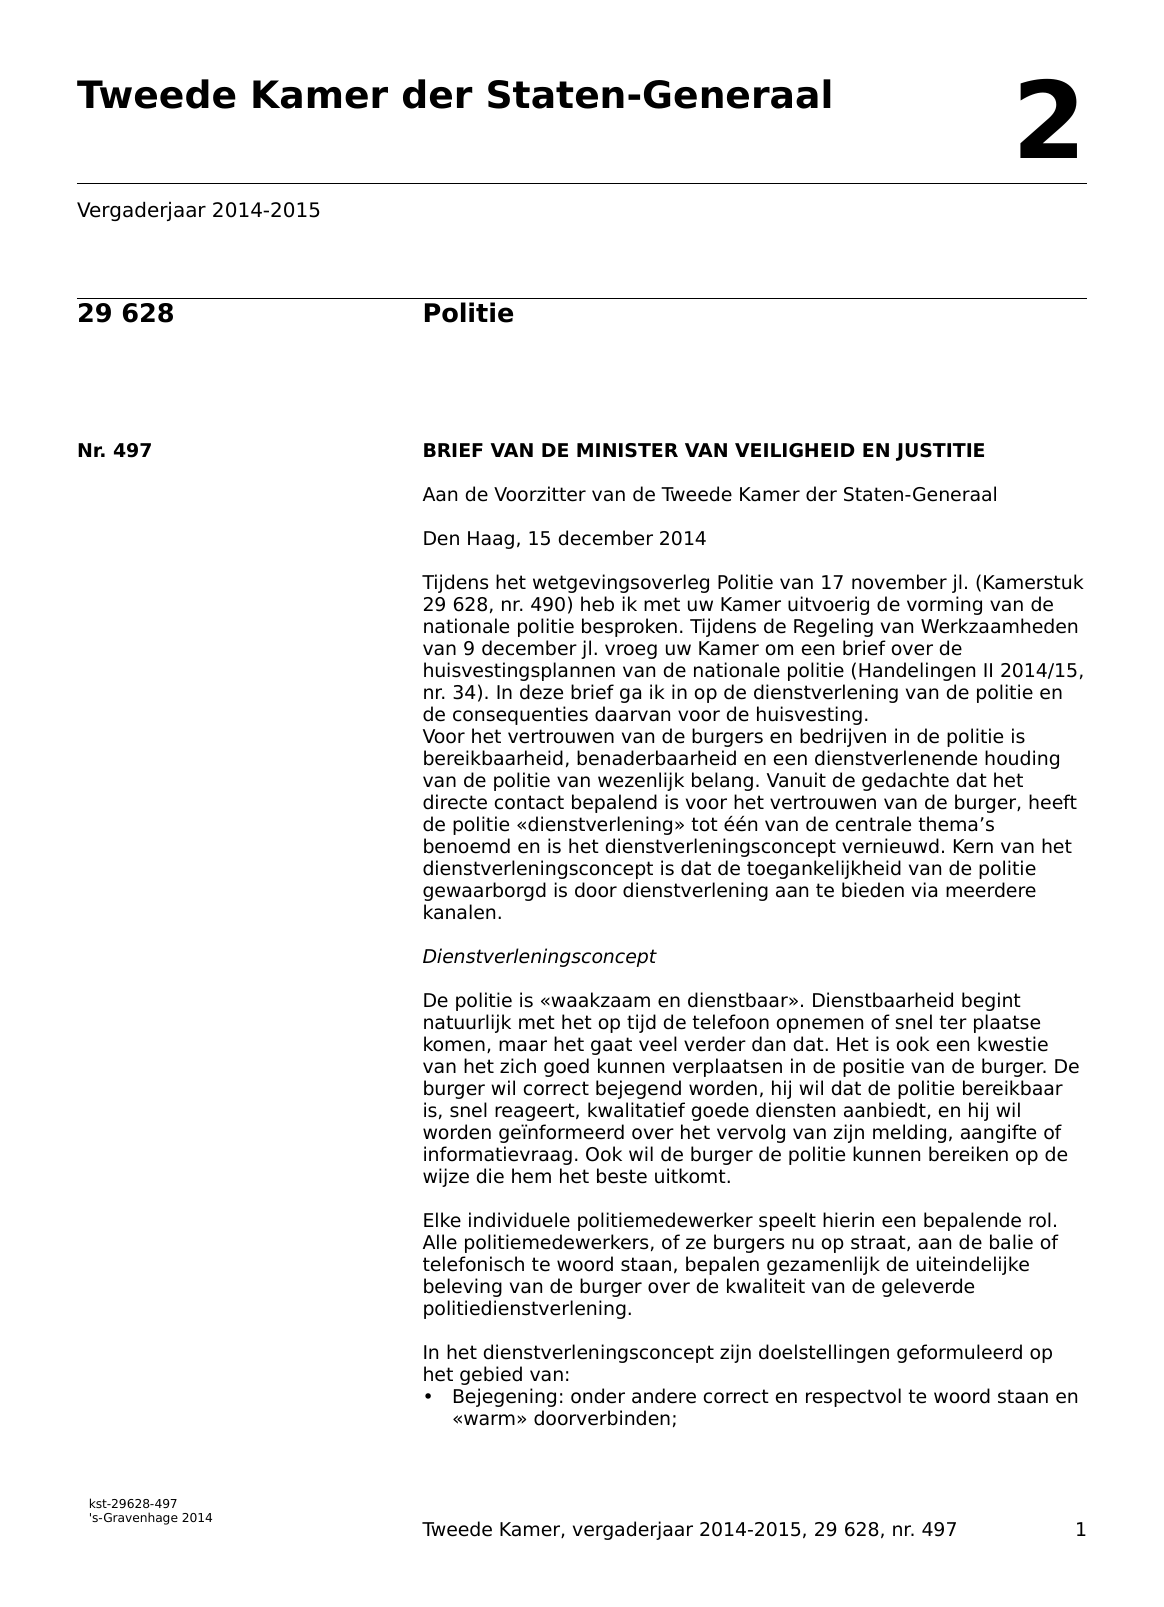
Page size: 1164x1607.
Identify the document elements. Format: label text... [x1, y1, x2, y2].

subtitle 29 628 Politie [77, 299, 1087, 329]
text Tijdens het wetgevingsoverleg Politie van 17 november jl. (Kamerstuk 29 628, nr. 490) heb ik met uw Kamer uitvoerig de vorming van de nationale politie besproken. Tijdens de Regeling van Werkzaamheden van 9 december jl. vroeg uw Kamer om een brief over de huisvestingsplannen van de nationale politie (Handelingen II 2014/15, nr. 34). In deze brief ga ik in op de dienstverlening van de politie en de consequenties daarvan voor de huisvesting. [422, 572, 1087, 726]
text Elke individuele politiemedewerker speelt hierin een bepalende rol. Alle politiemedewerkers, of ze burgers nu op straat, aan de balie of telefonisch te woord staan, bepalen gezamenlijk de uiteindelijke beleving van de burger over de kwaliteit van de geleverde politiedienstverlening. [422, 1210, 1087, 1320]
table_cell Vergaderjaar 2014-2015 [77, 184, 1087, 298]
text • Bejegening: onder andere correct en respectvol te woord staan en «warm» doorverbinden; [422, 1386, 1087, 1430]
text Den Haag, 15 december 2014 [422, 528, 1087, 550]
text De politie is «waakzaam en dienstbaar». Dienstbaarheid begint natuurlijk met het op tijd de telefoon opnemen of snel ter plaatse komen, maar het gaat veel verder dan dat. Het is ook een kwestie van het zich goed kunnen verplaatsen in de positie van de burger. De burger wil correct bejegend worden, hij wil dat de politie bereikbaar is, snel reageert, kwalitatief goede diensten aanbiedt, en hij wil worden geïnformeerd over het vervolg van zijn melding, aangifte of informatievraag. Ook wil de burger de politie kunnen bereiken op de wijze die hem het beste uitkomt. [422, 990, 1087, 1188]
text Voor het vertrouwen van de burgers en bedrijven in de politie is bereikbaarheid, benaderbaarheid en een dienstverlenende houding van de politie van wezenlijk belang. Vanuit de gedachte dat het directe contact bepalend is voor het vertrouwen van de burger, heeft de politie «dienstverlening» tot één van de centrale thema’s benoemd en is het dienstverleningsconcept vernieuwd. Kern van het dienstverleningsconcept is dat de toegankelijkheid van de politie gewaarborgd is door dienstverlening aan te bieden via meerdere kanalen. [422, 726, 1087, 924]
text In het dienstverleningsconcept zijn doelstellingen geformuleerd op het gebied van: [422, 1342, 1087, 1386]
table_header 2 [886, 59, 1087, 183]
text Aan de Voorzitter van de Tweede Kamer der Staten-Generaal [422, 484, 1087, 506]
subtitle Nr. 497 BRIEF VAN DE MINISTER VAN VEILIGHEID EN JUSTITIE [77, 440, 1087, 462]
table_header Tweede Kamer der Staten-Generaal [77, 59, 886, 183]
text kst-29628-497 [88, 1497, 323, 1511]
subtitle Dienstverleningsconcept [422, 946, 1087, 968]
text 's-Gravenhage 2014 [88, 1511, 323, 1525]
